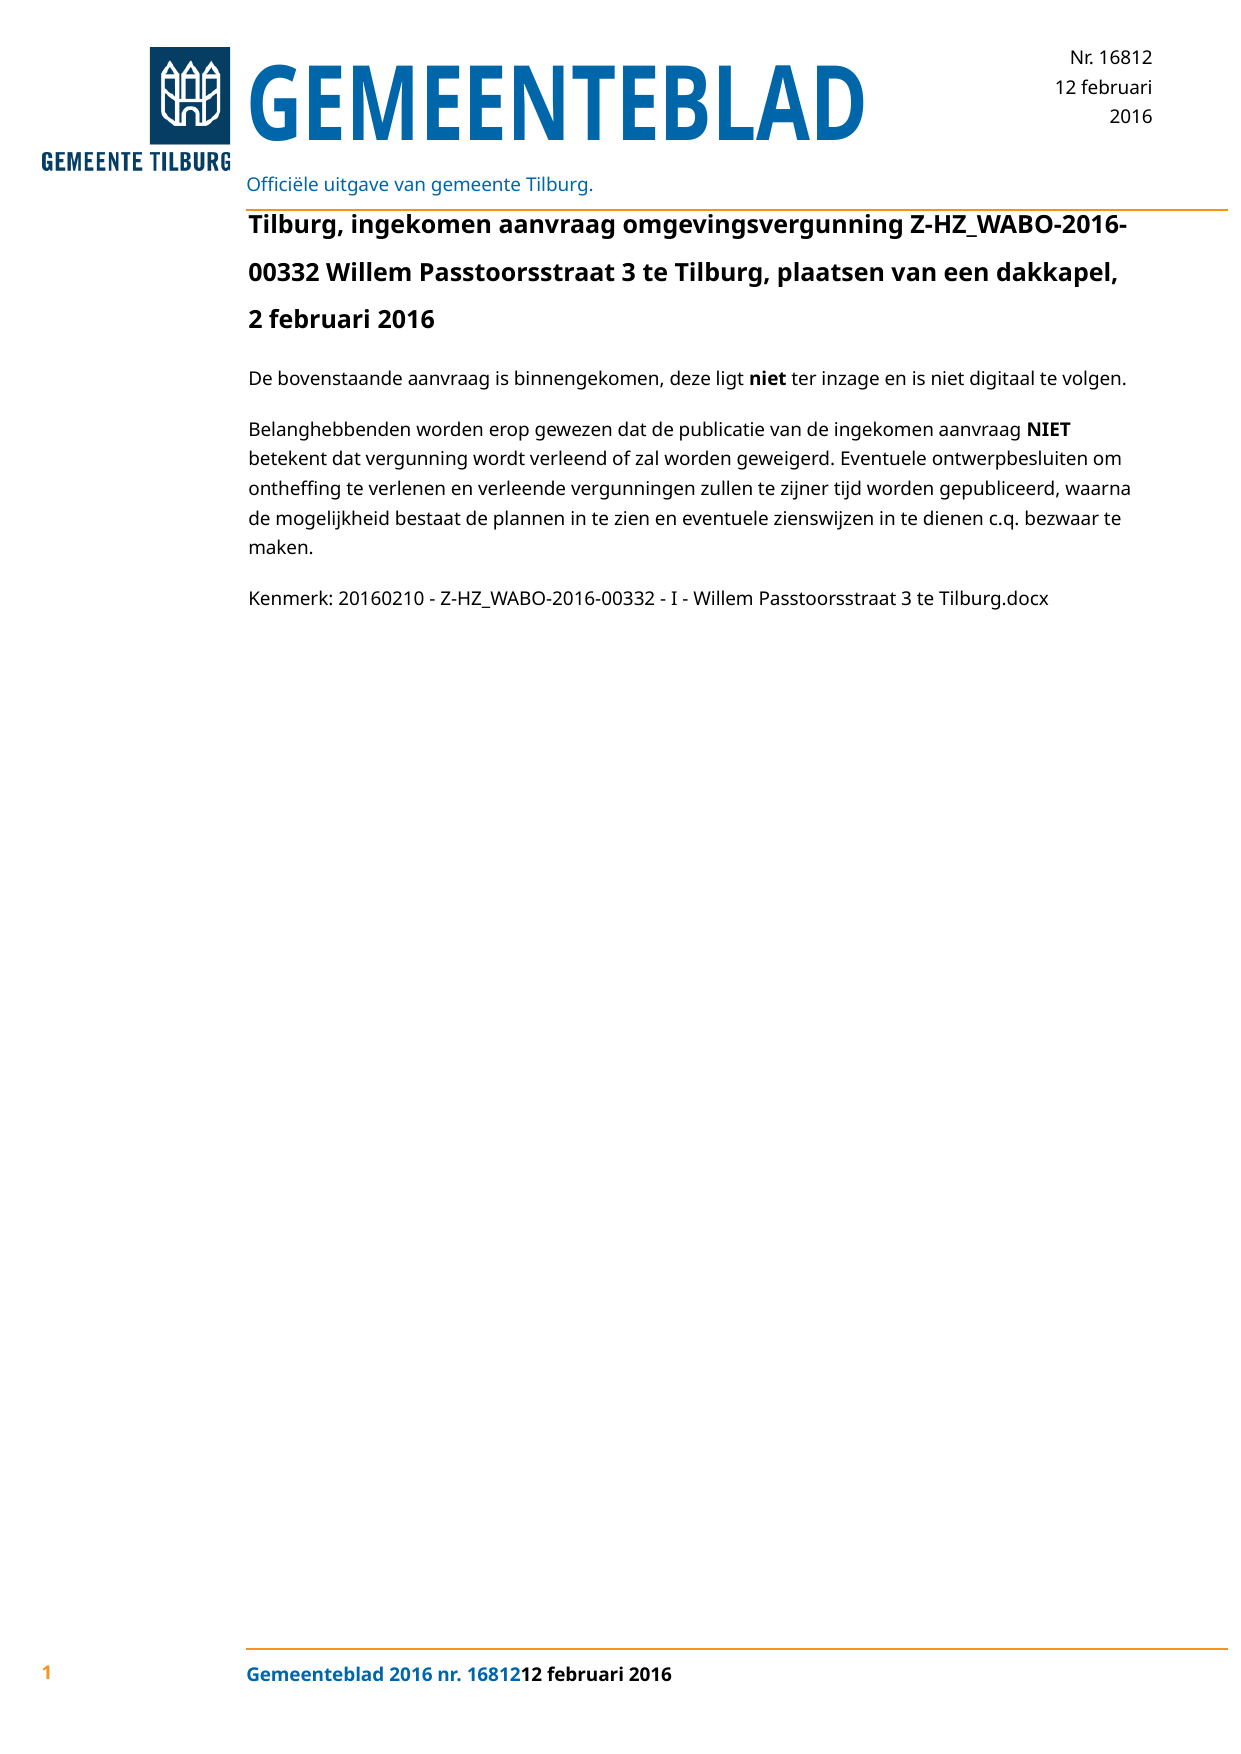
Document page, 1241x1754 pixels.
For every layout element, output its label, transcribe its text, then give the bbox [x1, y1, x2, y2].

text De bovenstaande aanvraag is binnengekomen, deze ligt niet ter inzage en is niet digitaal te volgen. [248, 366, 1152, 391]
picture [41, 47, 231, 172]
text Tilburg, ingekomen aanvraag omgevingsvergunning Z-HZ_WABO-2016-00332 Willem Passtoorsstraat 3 te Tilburg, plaatsen van een dakkapel, 2 februari 2016 [248, 211, 1152, 336]
text Belanghebbenden worden erop gewezen dat de publicatie van de ingekomen aanvraag NIET betekent dat vergunning wordt verleend of zal worden geweigerd. Eventuele ontwerpbesluiten om ontheffing te verlenen en verleende vergunningen zullen te zijner tijd worden gepubliceerd, waarna de mogelijkheid bestaat de plannen in te zien en eventuele zienswijzen in te dienen c.q. bezwaar te maken. [248, 416, 1152, 560]
text Kenmerk: 20160210 - Z-HZ_WABO-2016-00332 - I - Willem Passtoorsstraat 3 te Tilburg.docx [248, 585, 1152, 610]
